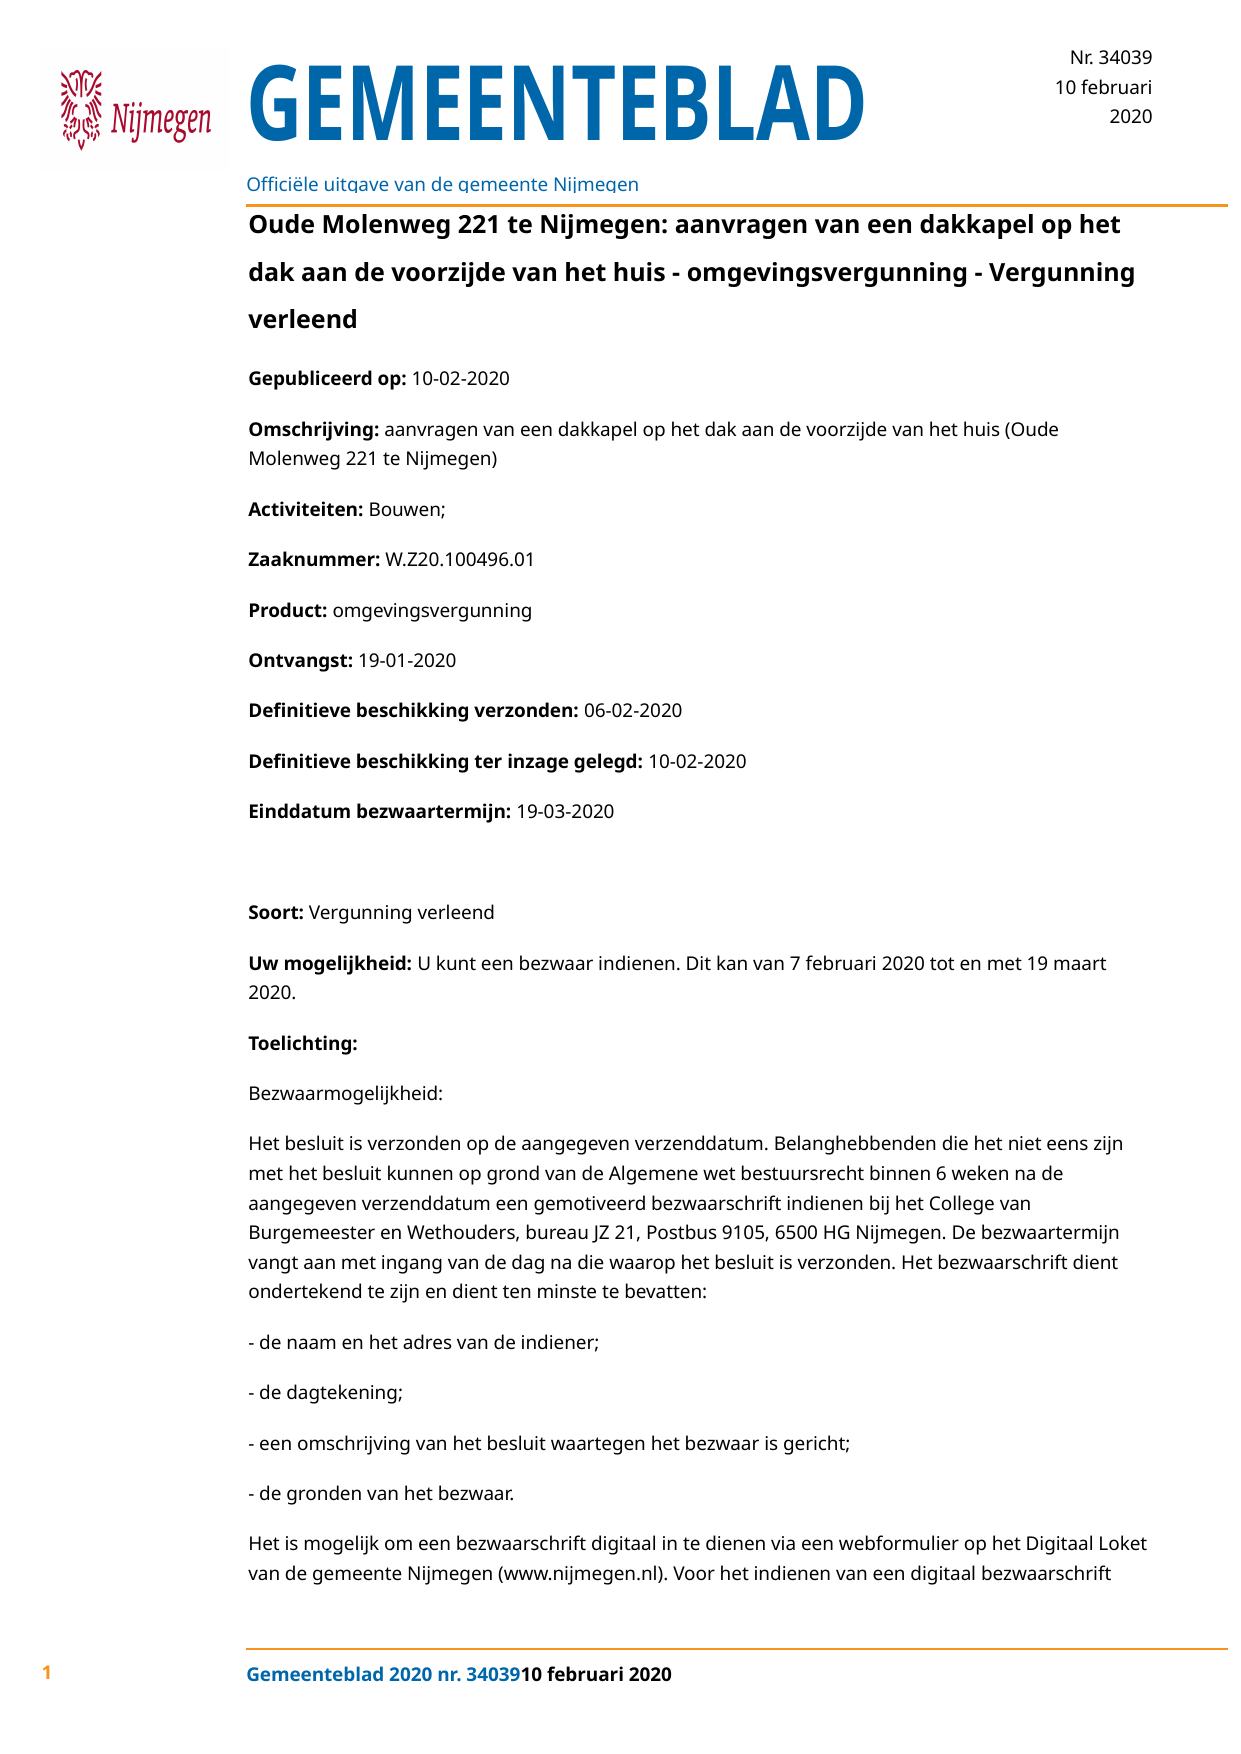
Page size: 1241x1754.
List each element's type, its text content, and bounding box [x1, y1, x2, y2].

text Bezwaarmogelijkheid: [248, 1080, 1152, 1106]
text Het is mogelijk om een bezwaarschrift digitaal in te dienen via een webformulier op het Digitaal Loket van de gemeente Nijmegen (www.nijmegen.nl). Voor het indienen van een digitaal bezwaarschrift [248, 1531, 1152, 1586]
picture [41, 47, 231, 172]
text Uw mogelijkheid: U kunt een bezwaar indienen. Dit kan van 7 februari 2020 tot en met 19 maart 2020. [248, 950, 1152, 1005]
text Definitieve beschikking verzonden: 06-02-2020 [248, 698, 1152, 723]
text Soort: Vergunning verleend [248, 899, 1152, 925]
text Definitieve beschikking ter inzage gelegd: 10-02-2020 [248, 748, 1152, 774]
text Einddatum bezwaartermijn: 19-03-2020 [248, 798, 1152, 824]
text - de dagtekening; [248, 1379, 1152, 1405]
text - de gronden van het bezwaar. [248, 1480, 1152, 1506]
text Ontvangst: 19-01-2020 [248, 647, 1152, 673]
text Activiteiten: Bouwen; [248, 496, 1152, 522]
text Het besluit is verzonden op de aangegeven verzenddatum. Belanghebbenden die het niet eens zijn met het besluit kunnen op grond van de Algemene wet bestuursrecht binnen 6 weken na de aangegeven verzenddatum een gemotiveerd bezwaarschrift indienen bij het College van Burgemeester en Wethouders, bureau JZ 21, Postbus 9105, 6500 HG Nijmegen. De bezwaartermijn vangt aan met ingang van de dag na die waarop het besluit is verzonden. Het bezwaarschrift dient ondertekend te zijn en dient ten minste te bevatten: [248, 1131, 1152, 1304]
text - een omschrijving van het besluit waartegen het bezwaar is gericht; [248, 1430, 1152, 1455]
text - de naam en het adres van de indiener; [248, 1329, 1152, 1354]
text Toelichting: [248, 1030, 1152, 1055]
text Omschrijving: aanvragen van een dakkapel op het dak aan de voorzijde van het huis (Oude Molenweg 221 te Nijmegen) [248, 416, 1152, 471]
text Product: omgevingsvergunning [248, 597, 1152, 622]
text Oude Molenweg 221 te Nijmegen: aanvragen van een dakkapel op het dak aan de voorzijde van het huis - omgevingsvergunning - Vergunning verleend [248, 207, 1152, 336]
text Zaaknummer: W.Z20.100496.01 [248, 546, 1152, 572]
text Gepubliceerd op: 10-02-2020 [248, 366, 1152, 391]
